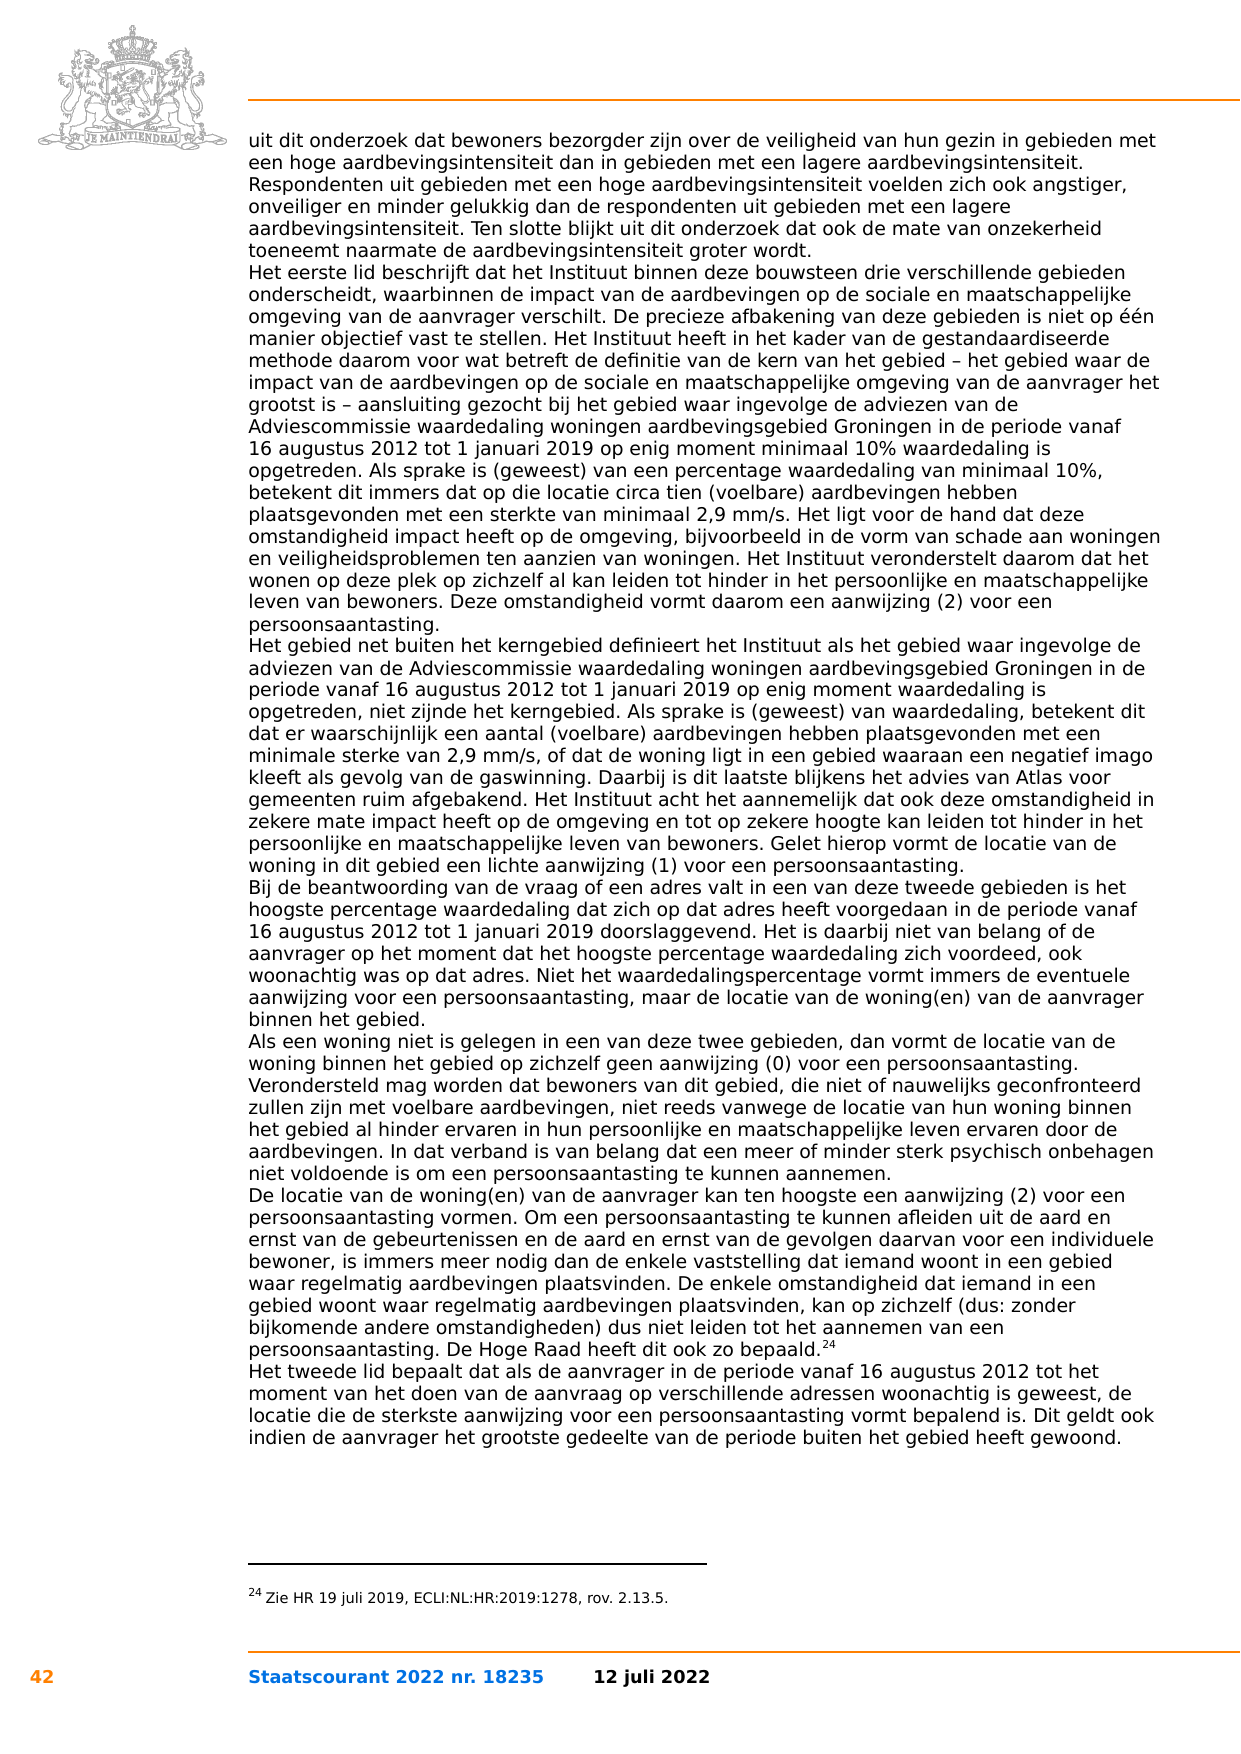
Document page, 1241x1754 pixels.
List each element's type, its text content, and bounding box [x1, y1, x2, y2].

text Het eerste lid beschrijft dat het Instituut binnen deze bouwsteen drie verschillende gebieden onderscheidt, waarbinnen de impact van de aardbevingen op de sociale en maatschappelijke omgeving van de aanvrager verschilt. De precieze afbakening van deze gebieden is niet op één manier objectief vast te stellen. Het Instituut heeft in het kader van de gestandaardiseerde methode daarom voor wat betreft de definitie van de kern van het gebied – het gebied waar de impact van de aardbevingen op de sociale en maatschappelijke omgeving van de aanvrager het grootst is – aansluiting gezocht bij het gebied waar ingevolge de adviezen van de Adviescommissie waardedaling woningen aardbevingsgebied Groningen in de periode vanaf 16 augustus 2012 tot 1 januari 2019 op enig moment minimaal 10% waardedaling is opgetreden. Als sprake is (geweest) van een percentage waardedaling van minimaal 10%, betekent dit immers dat op die locatie circa tien (voelbare) aardbevingen hebben plaatsgevonden met een sterkte van minimaal 2,9 mm/s. Het ligt voor de hand dat deze omstandigheid impact heeft op de omgeving, bijvoorbeeld in de vorm van schade aan woningen en veiligheidsproblemen ten aanzien van woningen. Het Instituut veronderstelt daarom dat het wonen op deze plek op zichzelf al kan leiden tot hinder in het persoonlijke en maatschappelijke leven van bewoners. Deze omstandigheid vormt daarom een aanwijzing (2) voor een persoonsaantasting. [248, 262, 1163, 635]
text uit dit onderzoek dat bewoners bezorgder zijn over de veiligheid van hun gezin in gebieden met een hoge aardbevingsintensiteit dan in gebieden met een lagere aardbevingsintensiteit. Respondenten uit gebieden met een hoge aardbevingsintensiteit voelden zich ook angstiger, onveiliger en minder gelukkig dan de respondenten uit gebieden met een lagere aardbevingsintensiteit. Ten slotte blijkt uit dit onderzoek dat ook de mate van onzekerheid toeneemt naarmate de aardbevingsintensiteit groter wordt. [248, 130, 1163, 262]
text Bij de beantwoording van de vraag of een adres valt in een van deze tweede gebieden is het hoogste percentage waardedaling dat zich op dat adres heeft voorgedaan in de periode vanaf 16 augustus 2012 tot 1 januari 2019 doorslaggevend. Het is daarbij niet van belang of de aanvrager op het moment dat het hoogste percentage waardedaling zich voordeed, ook woonachtig was op dat adres. Niet het waardedalingspercentage vormt immers de eventuele aanwijzing voor een persoonsaantasting, maar de locatie van de woning(en) van de aanvrager binnen het gebied. [248, 877, 1163, 1031]
text De locatie van de woning(en) van de aanvrager kan ten hoogste een aanwijzing (2) voor een persoonsaantasting vormen. Om een persoonsaantasting te kunnen afleiden uit de aard en ernst van de gebeurtenissen en de aard en ernst van de gevolgen daarvan voor een individuele bewoner, is immers meer nodig dan de enkele vaststelling dat iemand woont in een gebied waar regelmatig aardbevingen plaatsvinden. De enkele omstandigheid dat iemand in een gebied woont waar regelmatig aardbevingen plaatsvinden, kan op zichzelf (dus: zonder bijkomende andere omstandigheden) dus niet leiden tot het aannemen van een persoonsaantasting. De Hoge Raad heeft dit ook zo bepaald. [248, 1185, 1163, 1361]
text Het tweede lid bepaalt dat als de aanvrager in de periode vanaf 16 augustus 2012 tot het moment van het doen van de aanvraag op verschillende adressen woonachtig is geweest, de locatie die de sterkste aanwijzing voor een persoonsaantasting vormt bepalend is. Dit geldt ook indien de aanvrager het grootste gedeelte van de periode buiten het gebied heeft gewoond. [248, 1361, 1163, 1449]
picture [38, 25, 227, 150]
text Het gebied net buiten het kerngebied definieert het Instituut als het gebied waar ingevolge de adviezen van de Adviescommissie waardedaling woningen aardbevingsgebied Groningen in de periode vanaf 16 augustus 2012 tot 1 januari 2019 op enig moment waardedaling is opgetreden, niet zijnde het kerngebied. Als sprake is (geweest) van waardedaling, betekent dit dat er waarschijnlijk een aantal (voelbare) aardbevingen hebben plaatsgevonden met een minimale sterke van 2,9 mm/s, of dat de woning ligt in een gebied waaraan een negatief imago kleeft als gevolg van de gaswinning. Daarbij is dit laatste blijkens het advies van Atlas voor gemeenten ruim afgebakend. Het Instituut acht het aannemelijk dat ook deze omstandigheid in zekere mate impact heeft op de omgeving en tot op zekere hoogte kan leiden tot hinder in het persoonlijke en maatschappelijke leven van bewoners. Gelet hierop vormt de locatie van de woning in dit gebied een lichte aanwijzing (1) voor een persoonsaantasting. [248, 635, 1163, 877]
text Als een woning niet is gelegen in een van deze twee gebieden, dan vormt de locatie van de woning binnen het gebied op zichzelf geen aanwijzing (0) voor een persoonsaantasting. Verondersteld mag worden dat bewoners van dit gebied, die niet of nauwelijks geconfronteerd zullen zijn met voelbare aardbevingen, niet reeds vanwege de locatie van hun woning binnen het gebied al hinder ervaren in hun persoonlijke en maatschappelijke leven ervaren door de aardbevingen. In dat verband is van belang dat een meer of minder sterk psychisch onbehagen niet voldoende is om een persoonsaantasting te kunnen aannemen. [248, 1031, 1163, 1185]
text Zie HR 19 juli 2019, ECLI:NL:HR:2019:1278, rov. 2.13.5. [248, 1586, 1163, 1608]
